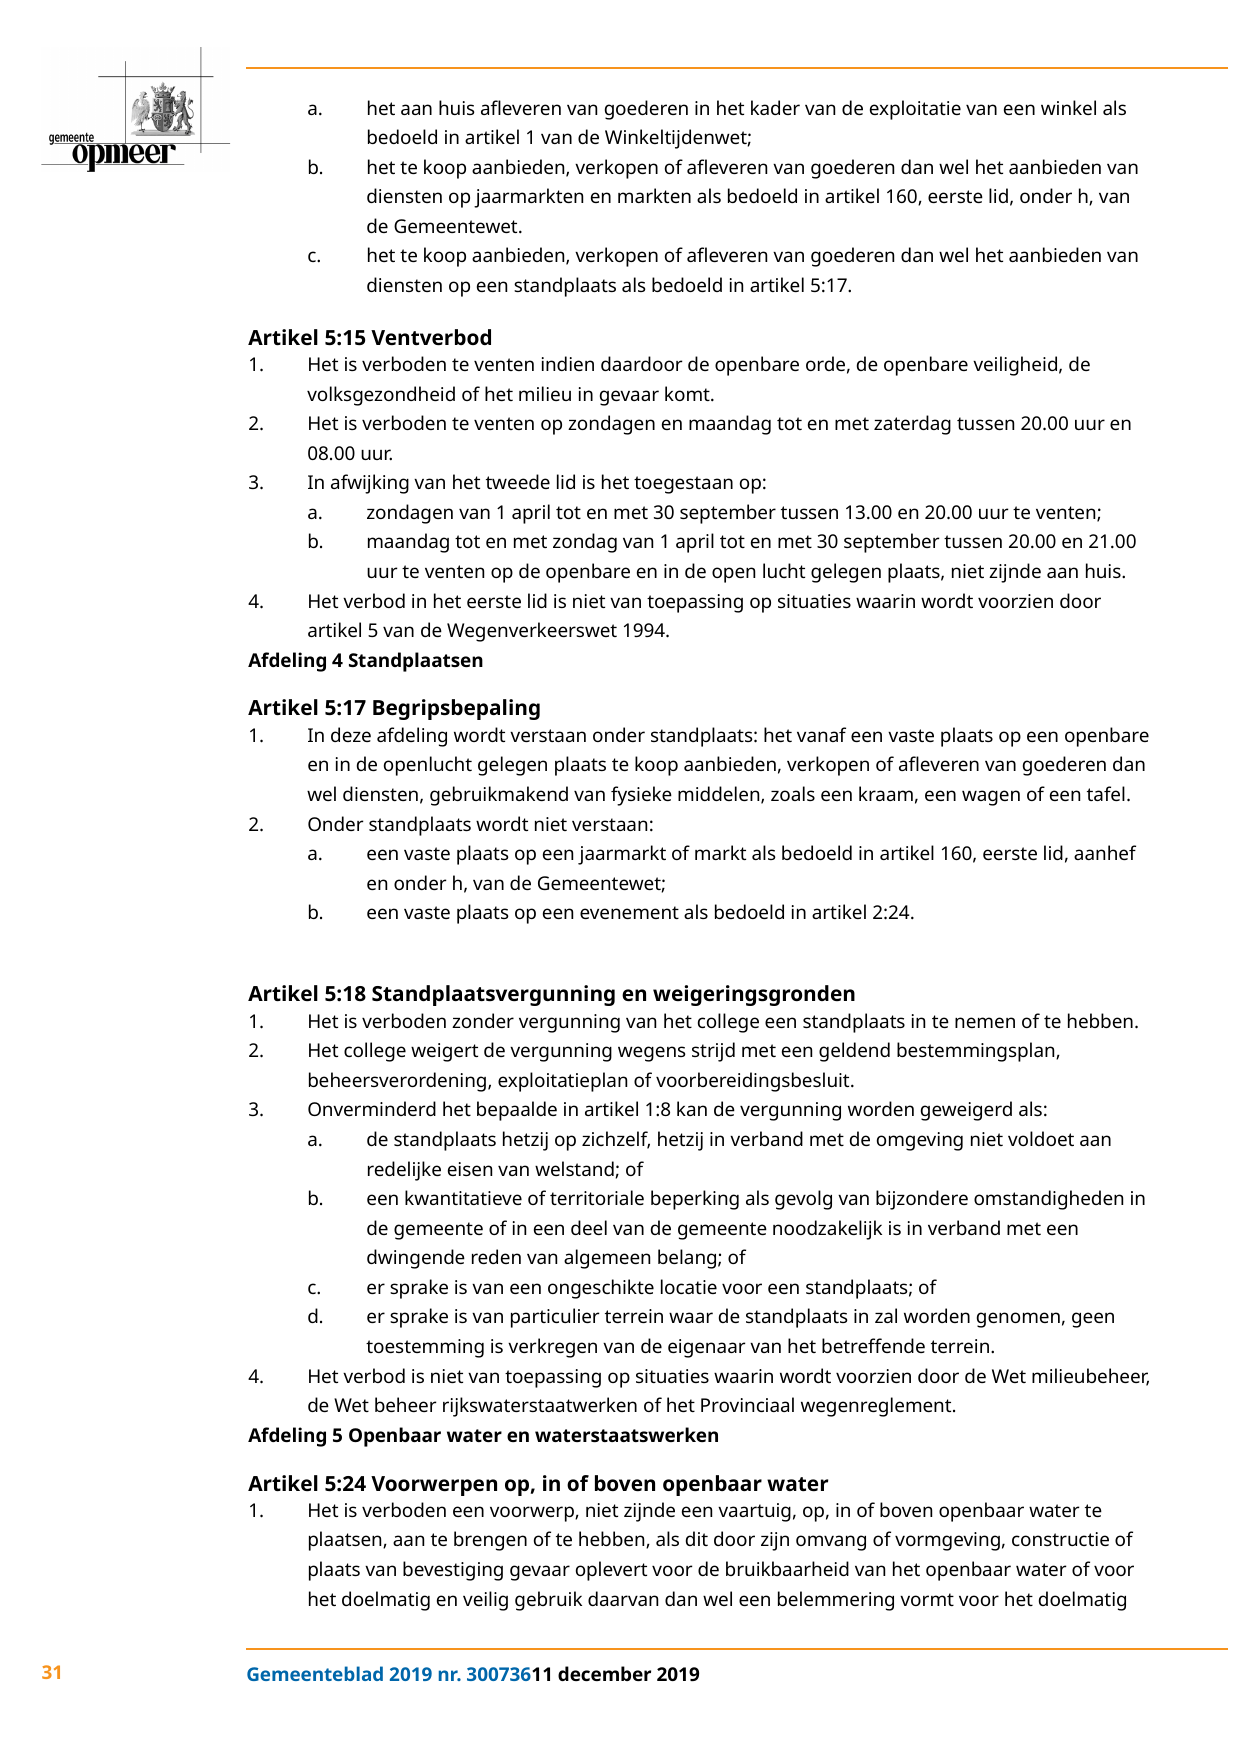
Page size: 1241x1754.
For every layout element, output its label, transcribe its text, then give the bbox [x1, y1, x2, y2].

list Het is verboden een voorwerp, niet zijnde een vaartuig, op, in of boven openbaar water te plaatsen, aan te brengen of te hebben, als dit door zijn omvang of vormgeving, constructie of plaats van bevestiging gevaar oplevert voor de bruikbaarheid van het openbaar water of voor het doelmatig en veilig gebruik daarvan dan wel een belemmering vormt voor het doelmatig [248, 1497, 1152, 1612]
list maandag tot en met zondag van 1 april tot en met 30 september tussen 20.00 en 21.00 uur te venten op de openbare en in de open lucht gelegen plaats, niet zijnde aan huis. [307, 529, 1152, 584]
list Het verbod in het eerste lid is niet van toepassing op situaties waarin wordt voorzien door artikel 5 van de Wegenverkeerswet 1994. [248, 588, 1152, 643]
list een kwantitatieve of territoriale beperking als gevolg van bijzondere omstandigheden in de gemeente of in een deel van de gemeente noodzakelijk is in verband met een dwingende reden van algemeen belang; of [307, 1185, 1152, 1270]
list er sprake is van particulier terrein waar de standplaats in zal worden genomen, geen toestemming is verkregen van de eigenaar van het betreffende terrein. [307, 1304, 1152, 1359]
list Onder standplaats wordt niet verstaan: [248, 811, 1152, 836]
list Het is verboden te venten op zondagen en maandag tot en met zaterdag tussen 20.00 uur en 08.00 uur. [248, 410, 1152, 466]
text Artikel 5:18 Standplaatsvergunning en weigeringsgronden [248, 979, 1152, 1008]
text Artikel 5:17 Begripsbepaling [248, 693, 1152, 722]
text Artikel 5:15 Ventverbod [248, 323, 1152, 351]
list een vaste plaats op een jaarmarkt of markt als bedoeld in artikel 160, eerste lid, aanhef en onder h, van de Gemeentewet; [307, 840, 1152, 896]
list het aan huis afleveren van goederen in het kader van de exploitatie van een winkel als bedoeld in artikel 1 van de Winkeltijdenwet; [307, 95, 1152, 150]
list zondagen van 1 april tot en met 30 september tussen 13.00 en 20.00 uur te venten; [307, 499, 1152, 525]
list het te koop aanbieden, verkopen of afleveren van goederen dan wel het aanbieden van diensten op een standplaats als bedoeld in artikel 5:17. [307, 243, 1152, 298]
list een vaste plaats op een evenement als bedoeld in artikel 2:24. [307, 899, 1152, 925]
list In deze afdeling wordt verstaan onder standplaats: het vanaf een vaste plaats op een openbare en in de openlucht gelegen plaats te koop aanbieden, verkopen of afleveren van goederen dan wel diensten, gebruikmakend van fysieke middelen, zoals een kraam, een wagen of een tafel. [248, 722, 1152, 807]
list Onverminderd het bepaalde in artikel 1:8 kan de vergunning worden geweigerd als: [248, 1097, 1152, 1122]
text Afdeling 5 Openbaar water en waterstaatswerken [248, 1422, 1152, 1448]
list Het verbod is niet van toepassing op situaties waarin wordt voorzien door de Wet milieubeheer, de Wet beheer rijkswaterstaatwerken of het Provinciaal wegenreglement. [248, 1363, 1152, 1418]
text Artikel 5:24 Voorwerpen op, in of boven openbaar water [248, 1469, 1152, 1497]
list In afwijking van het tweede lid is het toegestaan op: [248, 469, 1152, 495]
list Het college weigert de vergunning wegens strijd met een geldend bestemmingsplan, beheersverordening, exploitatieplan of voorbereidingsbesluit. [248, 1037, 1152, 1093]
list Het is verboden te venten indien daardoor de openbare orde, de openbare veiligheid, de volksgezondheid of het milieu in gevaar komt. [248, 351, 1152, 406]
picture [41, 47, 231, 172]
text Afdeling 4 Standplaatsen [248, 647, 1152, 673]
list het te koop aanbieden, verkopen of afleveren van goederen dan wel het aanbieden van diensten op jaarmarkten en markten als bedoeld in artikel 160, eerste lid, onder h, van de Gemeentewet. [307, 154, 1152, 239]
list er sprake is van een ongeschikte locatie voor een standplaats; of [307, 1274, 1152, 1300]
list Het is verboden zonder vergunning van het college een standplaats in te nemen of te hebben. [248, 1008, 1152, 1034]
list de standplaats hetzij op zichzelf, hetzij in verband met de omgeving niet voldoet aan redelijke eisen van welstand; of [307, 1126, 1152, 1182]
